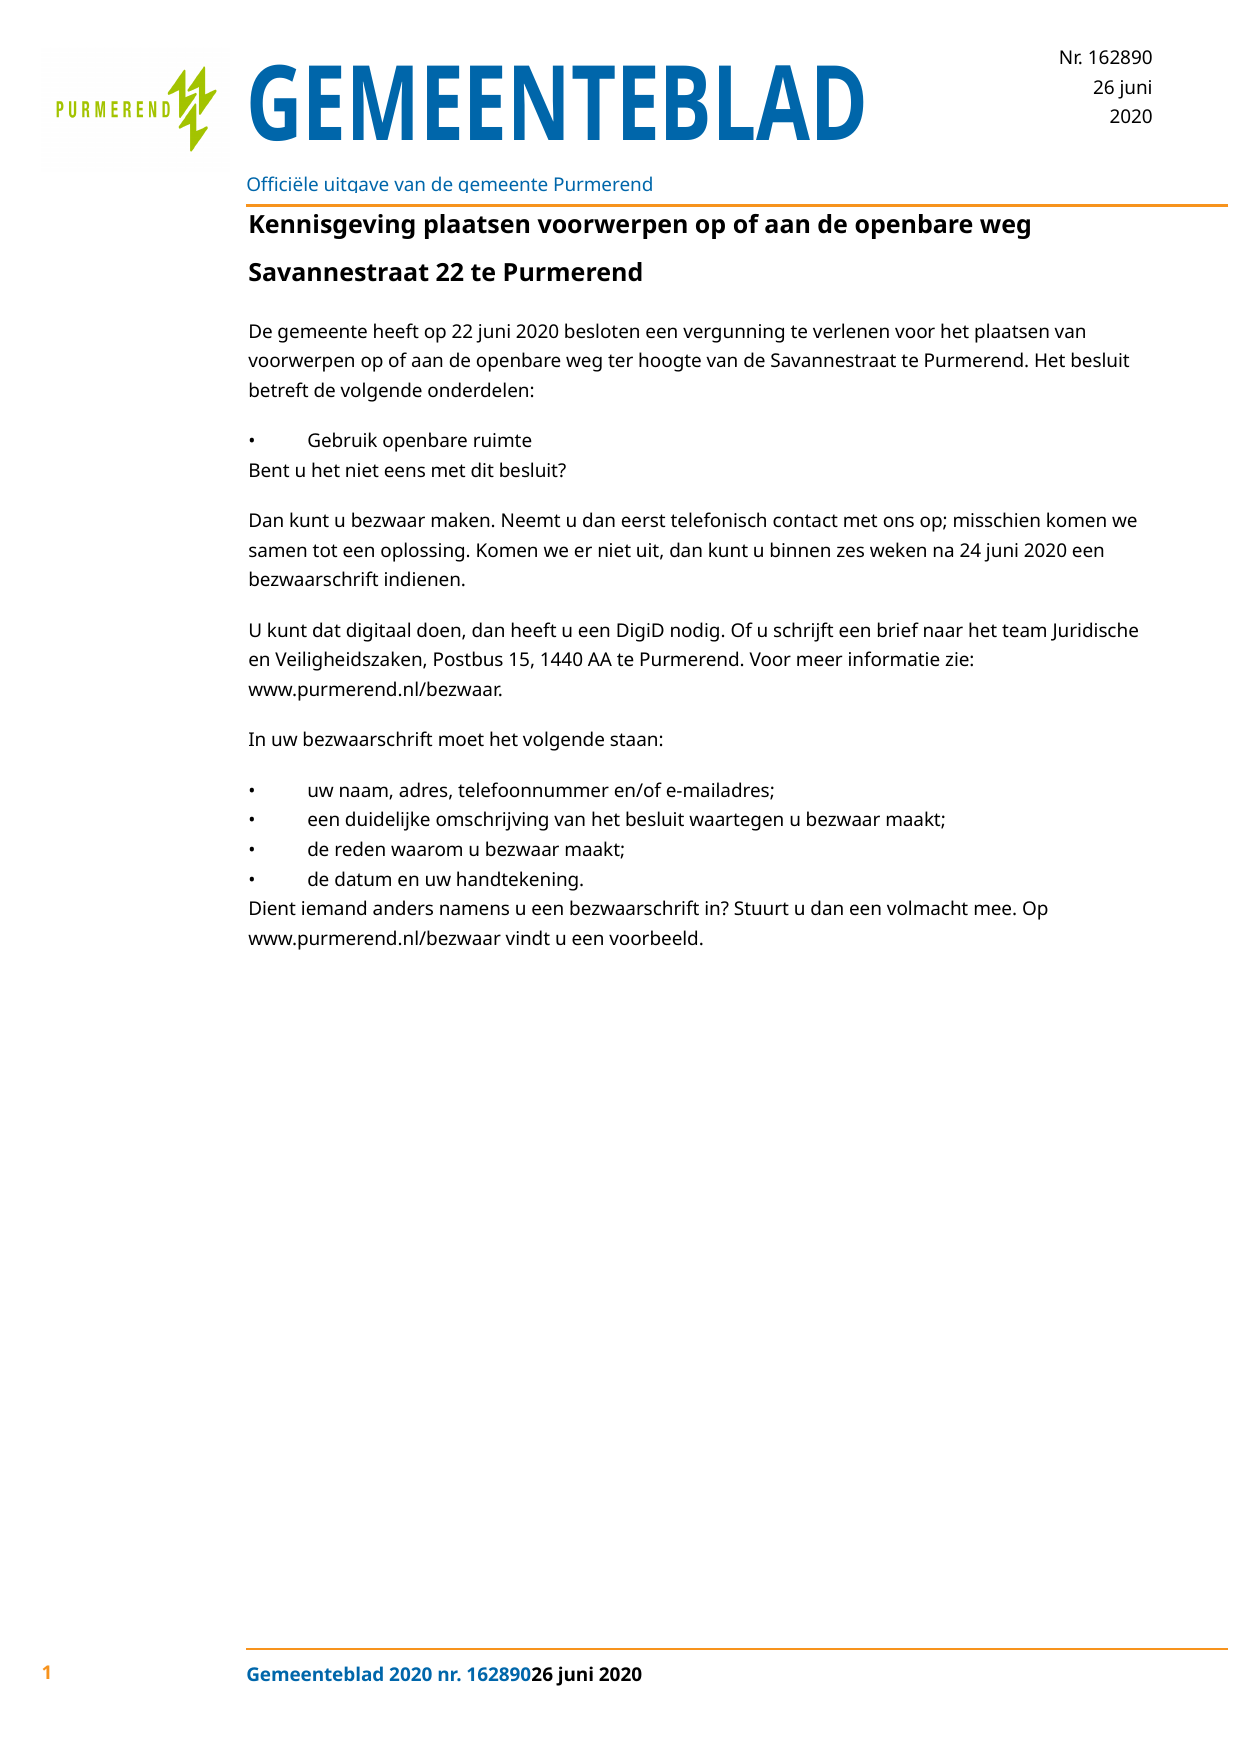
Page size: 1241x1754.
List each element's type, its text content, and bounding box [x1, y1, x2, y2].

list Gebruik openbare ruimte [248, 427, 1152, 453]
text U kunt dat digitaal doen, dan heeft u een DigiD nodig. Of u schrijft een brief naar het team Juridische en Veiligheidszaken, Postbus 15, 1440 AA te Purmerend. Voor meer informatie zie: www.purmerend.nl/bezwaar. [248, 617, 1152, 702]
list een duidelijke omschrijving van het besluit waartegen u bezwaar maakt; [248, 807, 1152, 832]
text Bent u het niet eens met dit besluit? [248, 457, 1152, 483]
text Dient iemand anders namens u een bezwaarschrift in? Stuurt u dan een volmacht mee. Op www.purmerend.nl/bezwaar vindt u een voorbeeld. [248, 895, 1152, 951]
list de datum en uw handtekening. [248, 866, 1152, 892]
text De gemeente heeft op 22 juni 2020 besloten een vergunning te verlenen voor het plaatsen van voorwerpen op of aan de openbare weg ter hoogte van de Savannestraat te Purmerend. Het besluit betreft de volgende onderdelen: [248, 318, 1152, 403]
text Kennisgeving plaatsen voorwerpen op of aan de openbare weg Savannestraat 22 te Purmerend [248, 207, 1152, 288]
text In uw bezwaarschrift moet het volgende staan: [248, 727, 1152, 752]
picture [41, 47, 231, 172]
text Dan kunt u bezwaar maken. Neemt u dan eerst telefonisch contact met ons op; misschien komen we samen tot een oplossing. Komen we er niet uit, dan kunt u binnen zes weken na 24 juni 2020 een bezwaarschrift indienen. [248, 507, 1152, 592]
list uw naam, adres, telefoonnummer en/of e-mailadres; [248, 777, 1152, 803]
list de reden waarom u bezwaar maakt; [248, 836, 1152, 862]
